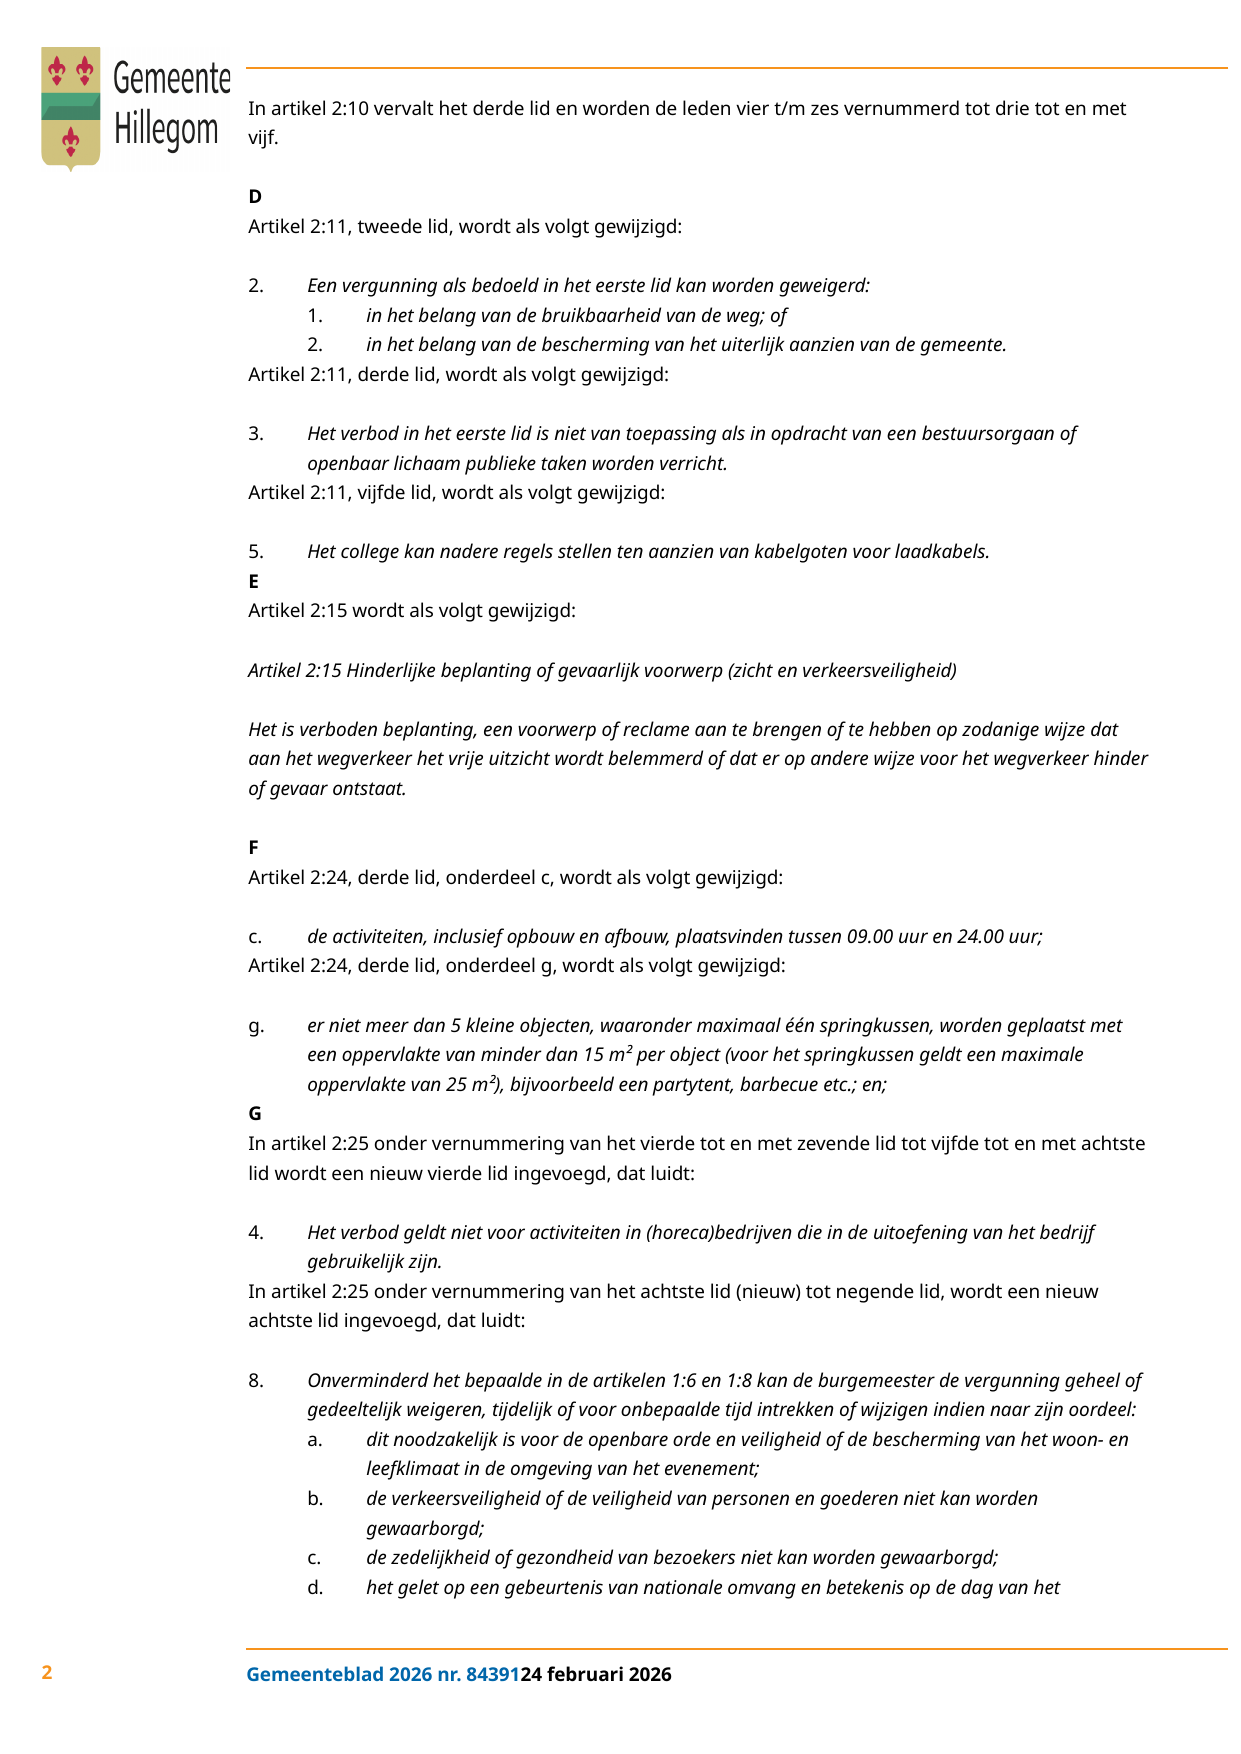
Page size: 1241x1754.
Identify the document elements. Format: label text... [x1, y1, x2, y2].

list de verkeersveiligheid of de veiligheid van personen en goederen niet kan worden gewaarborgd; [307, 1485, 1152, 1541]
text F [248, 834, 1152, 860]
text Artikel 2:15 wordt als volgt gewijzigd: [248, 598, 1152, 623]
list in het belang van de bescherming van het uiterlijk aanzien van de gemeente. [307, 331, 1152, 357]
list de zedelijkheid of gezondheid van bezoekers niet kan worden gewaarborgd; [307, 1544, 1152, 1570]
text D [248, 183, 1152, 209]
list Het verbod geldt niet voor activiteiten in (horeca)bedrijven die in de uitoefening van het bedrijf gebruikelijk zijn. [248, 1219, 1152, 1274]
text Artikel 2:24, derde lid, onderdeel c, wordt als volgt gewijzigd: [248, 864, 1152, 890]
list Het verbod in het eerste lid is niet van toepassing als in opdracht van een bestuursorgaan of openbaar lichaam publieke taken worden verricht. [248, 420, 1152, 476]
text Artikel 2:11, derde lid, wordt als volgt gewijzigd: [248, 361, 1152, 387]
text E [248, 568, 1152, 594]
text Artikel 2:15 Hinderlijke beplanting of gevaarlijk voorwerp (zicht en verkeersveiligheid) [248, 657, 1152, 683]
list de activiteiten, inclusief opbouw en afbouw, plaatsvinden tussen 09.00 uur en 24.00 uur; [248, 923, 1152, 949]
text Artikel 2:11, tweede lid, wordt als volgt gewijzigd: [248, 213, 1152, 239]
list dit noodzakelijk is voor de openbare orde en veiligheid of de bescherming van het woon- en leefklimaat in de omgeving van het evenement; [307, 1426, 1152, 1481]
text In artikel 2:25 onder vernummering van het vierde tot en met zevende lid tot vijfde tot en met achtste lid wordt een nieuw vierde lid ingevoegd, dat luidt: [248, 1130, 1152, 1186]
list het gelet op een gebeurtenis van nationale omvang en betekenis op de dag van het [307, 1574, 1152, 1600]
list Onverminderd het bepaalde in de artikelen 1:6 en 1:8 kan de burgemeester de vergunning geheel of gedeeltelijk weigeren, tijdelijk of voor onbepaalde tijd intrekken of wijzigen indien naar zijn oordeel: [248, 1367, 1152, 1422]
list er niet meer dan 5 kleine objecten, waaronder maximaal één springkussen, worden geplaatst met een oppervlakte van minder dan 15 m² per object (voor het springkussen geldt een maximale oppervlakte van 25 m²), bijvoorbeeld een partytent, barbecue etc.; en; [248, 1012, 1152, 1097]
list Een vergunning als bedoeld in het eerste lid kan worden geweigerd: [248, 272, 1152, 298]
text Artikel 2:24, derde lid, onderdeel g, wordt als volgt gewijzigd: [248, 953, 1152, 978]
picture [41, 47, 231, 172]
text G [248, 1101, 1152, 1126]
list Het college kan nadere regels stellen ten aanzien van kabelgoten voor laadkabels. [248, 538, 1152, 564]
text Het is verboden beplanting, een voorwerp of reclame aan te brengen of te hebben op zodanige wijze dat aan het wegverkeer het vrije uitzicht wordt belemmerd of dat er op andere wijze voor het wegverkeer hinder of gevaar ontstaat. [248, 716, 1152, 801]
text In artikel 2:25 onder vernummering van het achtste lid (nieuw) tot negende lid, wordt een nieuw achtste lid ingevoegd, dat luidt: [248, 1278, 1152, 1333]
list in het belang van de bruikbaarheid van de weg; of [307, 302, 1152, 328]
text Artikel 2:11, vijfde lid, wordt als volgt gewijzigd: [248, 479, 1152, 505]
text In artikel 2:10 vervalt het derde lid en worden de leden vier t/m zes vernummerd tot drie tot en met vijf. [248, 95, 1152, 150]
